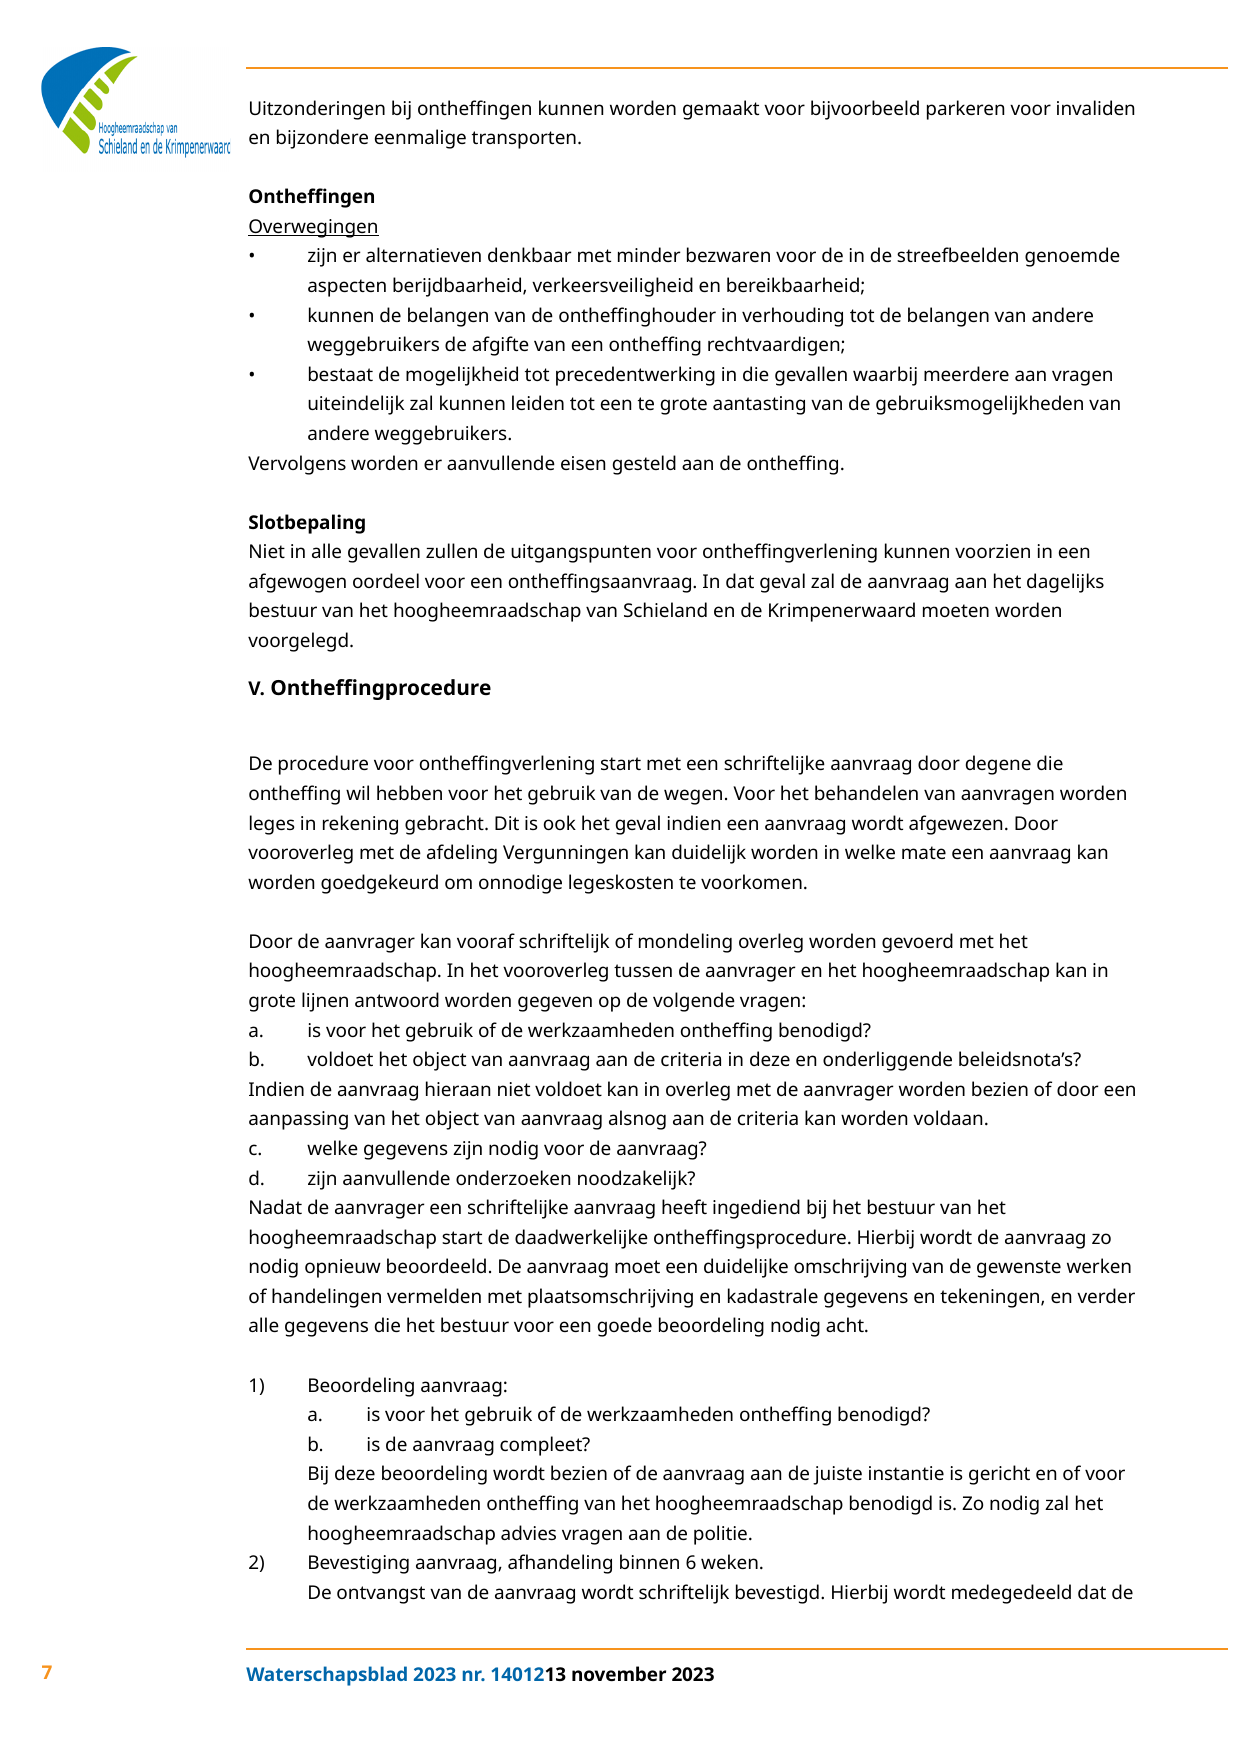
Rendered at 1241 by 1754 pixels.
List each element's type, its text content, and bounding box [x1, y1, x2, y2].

list voldoet het object van aanvraag aan de criteria in deze en onderliggende beleidsnota’s? [248, 1046, 1152, 1072]
list is voor het gebruik of de werkzaamheden ontheffing benodigd? [248, 1017, 1152, 1043]
list Beoordeling aanvraag: [248, 1372, 1152, 1398]
list welke gegevens zijn nodig voor de aanvraag? [248, 1135, 1152, 1161]
text V. Ontheffingprocedure [248, 673, 1152, 701]
list Bevestiging aanvraag, afhandeling binnen 6 weken. [248, 1549, 1152, 1575]
list is de aanvraag compleet? [307, 1431, 1152, 1457]
text De procedure voor ontheffingverlening start met een schriftelijke aanvraag door degene die ontheffing wil hebben voor het gebruik van de wegen. Voor het behandelen van aanvragen worden leges in rekening gebracht. Dit is ook het geval indien een aanvraag wordt afgewezen. Door vooroverleg met de afdeling Vergunningen kan duidelijk worden in welke mate een aanvraag kan worden goedgekeurd om onnodige legeskosten te voorkomen. [248, 751, 1152, 895]
text Slotbepaling [248, 509, 1152, 535]
list zijn aanvullende onderzoeken noodzakelijk? [248, 1165, 1152, 1191]
list Bij deze beoordeling wordt bezien of de aanvraag aan de juiste instantie is gericht en of voor de werkzaamheden ontheffing van het hoogheemraadschap benodigd is. Zo nodig zal het hoogheemraadschap advies vragen aan de politie. [248, 1461, 1152, 1546]
picture [41, 47, 231, 172]
text Uitzonderingen bij ontheffingen kunnen worden gemaakt voor bijvoorbeeld parkeren voor invaliden en bijzondere eenmalige transporten. [248, 95, 1152, 150]
list bestaat de mogelijkheid tot precedentwerking in die gevallen waarbij meerdere aan vragen uiteindelijk zal kunnen leiden tot een te grote aantasting van de gebruiksmogelijkheden van andere weggebruikers. [248, 361, 1152, 446]
list zijn er alternatieven denkbaar met minder bezwaren voor de in de streefbeelden genoemde aspecten berijdbaarheid, verkeersveiligheid en bereikbaarheid; [248, 243, 1152, 298]
text Indien de aanvraag hieraan niet voldoet kan in overleg met de aanvrager worden bezien of door een aanpassing van het object van aanvraag alsnog aan de criteria kan worden voldaan. [248, 1076, 1152, 1131]
list kunnen de belangen van de ontheffinghouder in verhouding tot de belangen van andere weggebruikers de afgifte van een ontheffing rechtvaardigen; [248, 302, 1152, 357]
text Ontheffingen [248, 183, 1152, 209]
text Overwegingen [248, 213, 1152, 239]
list De ontvangst van de aanvraag wordt schriftelijk bevestigd. Hierbij wordt medegedeeld dat de [248, 1579, 1152, 1605]
text Nadat de aanvrager een schriftelijke aanvraag heeft ingediend bij het bestuur van het hoogheemraadschap start de daadwerkelijke ontheffingsprocedure. Hierbij wordt de aanvraag zo nodig opnieuw beoordeeld. De aanvraag moet een duidelijke omschrijving van de gewenste werken of handelingen vermelden met plaatsomschrijving en kadastrale gegevens en tekeningen, en verder alle gegevens die het bestuur voor een goede beoordeling nodig acht. [248, 1194, 1152, 1338]
list is voor het gebruik of de werkzaamheden ontheffing benodigd? [307, 1401, 1152, 1427]
text Niet in alle gevallen zullen de uitgangspunten voor ontheffingverlening kunnen voorzien in een afgewogen oordeel voor een ontheffingsaanvraag. In dat geval zal de aanvraag aan het dagelijks bestuur van het hoogheemraadschap van Schieland en de Krimpenerwaard moeten worden voorgelegd. [248, 538, 1152, 653]
text Vervolgens worden er aanvullende eisen gesteld aan de ontheffing. [248, 450, 1152, 476]
text Door de aanvrager kan vooraf schriftelijk of mondeling overleg worden gevoerd met het hoogheemraadschap. In het vooroverleg tussen de aanvrager en het hoogheemraadschap kan in grote lijnen antwoord worden gegeven op de volgende vragen: [248, 928, 1152, 1013]
